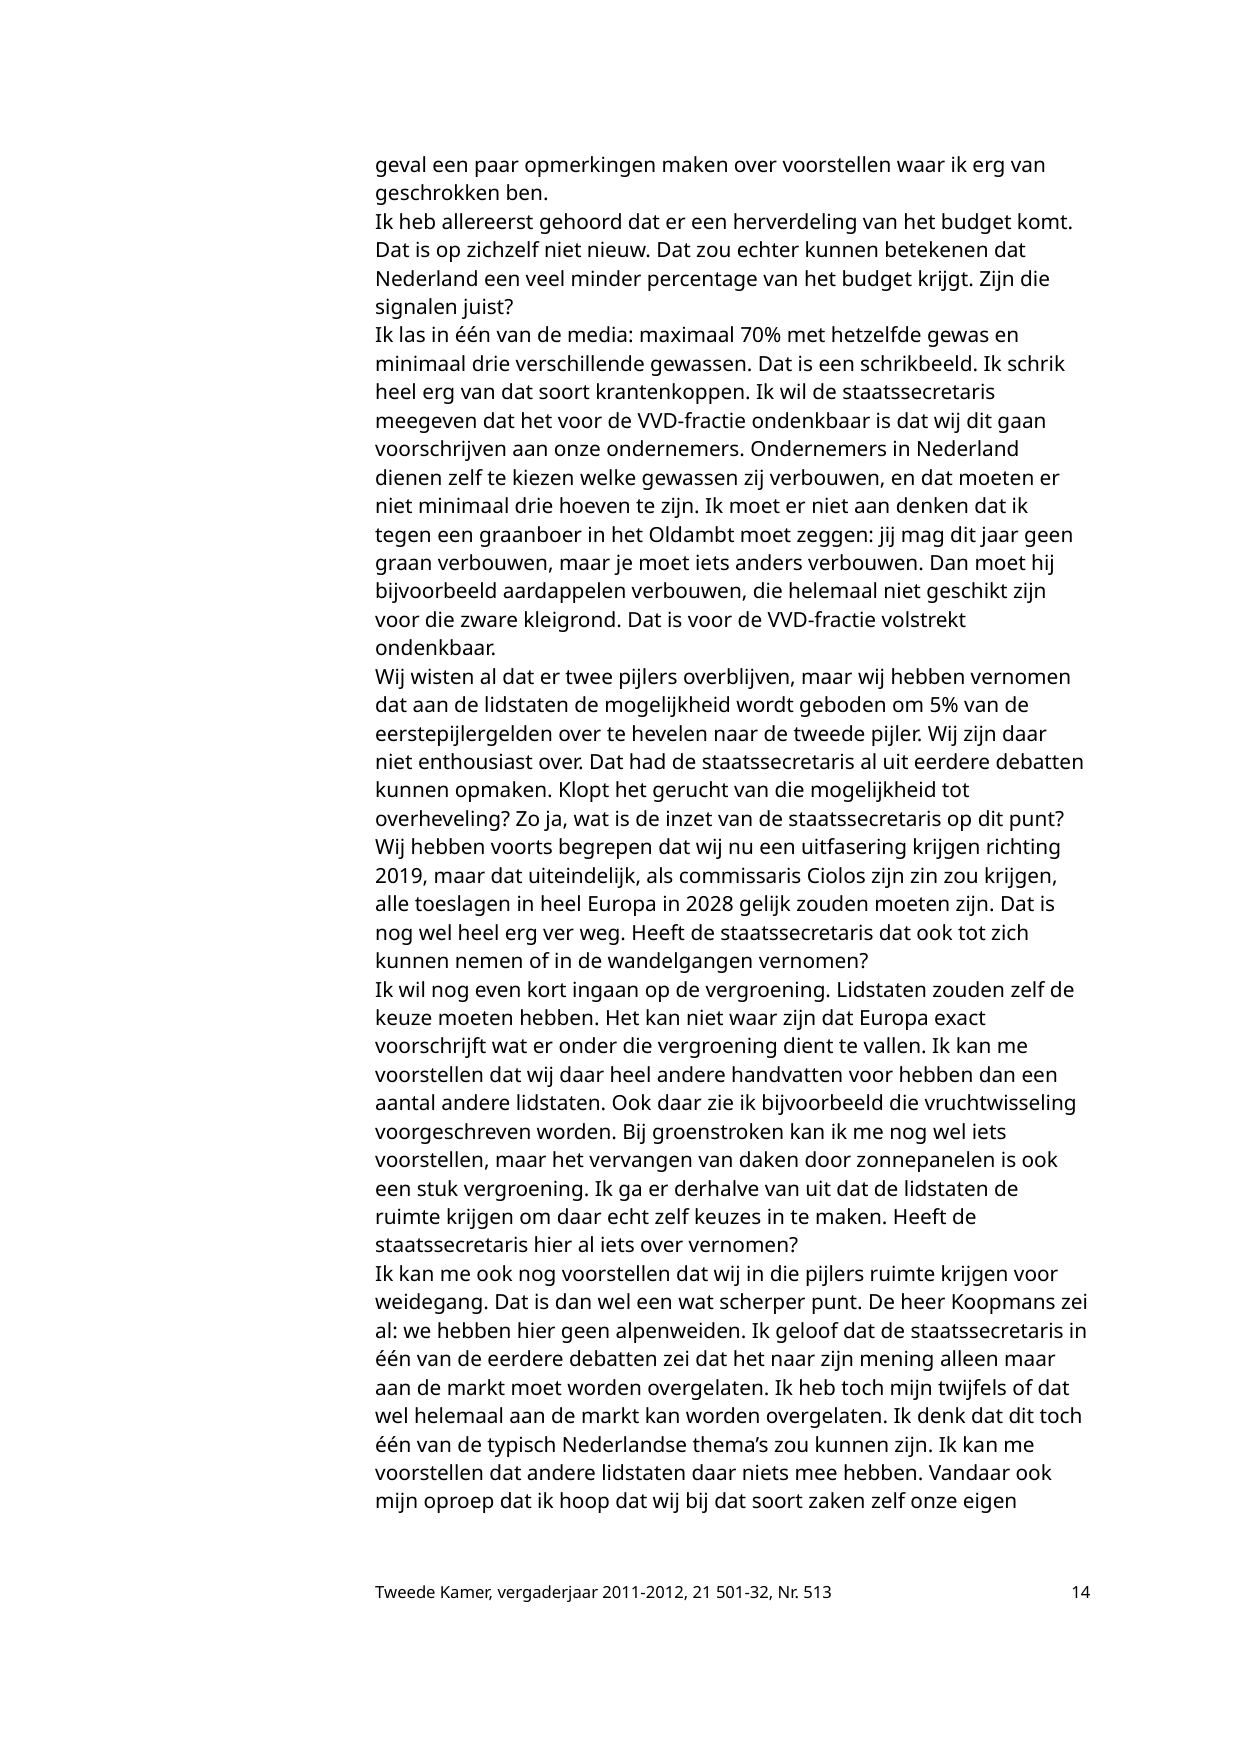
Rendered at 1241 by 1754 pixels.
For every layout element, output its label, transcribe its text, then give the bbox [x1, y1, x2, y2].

text Ik wil nog even kort ingaan op de vergroening. Lidstaten zouden zelf de keuze moeten hebben. Het kan niet waar zijn dat Europa exact voorschrijft wat er onder die vergroening dient te vallen. Ik kan me voorstellen dat wij daar heel andere handvatten voor hebben dan een aantal andere lidstaten. Ook daar zie ik bijvoorbeeld die vruchtwisseling voorgeschreven worden. Bij groenstroken kan ik me nog wel iets voorstellen, maar het vervangen van daken door zonnepanelen is ook een stuk vergroening. Ik ga er derhalve van uit dat de lidstaten de ruimte krijgen om daar echt zelf keuzes in te maken. Heeft de staatssecretaris hier al iets over vernomen? [375, 975, 1090, 1259]
text Ik heb allereerst gehoord dat er een herverdeling van het budget komt. Dat is op zichzelf niet nieuw. Dat zou echter kunnen betekenen dat Nederland een veel minder percentage van het budget krijgt. Zijn die signalen juist? [375, 207, 1090, 321]
text Ik las in één van de media: maximaal 70% met hetzelfde gewas en minimaal drie verschillende gewassen. Dat is een schrikbeeld. Ik schrik heel erg van dat soort krantenkoppen. Ik wil de staatssecretaris meegeven dat het voor de VVD-fractie ondenkbaar is dat wij dit gaan voorschrijven aan onze ondernemers. Ondernemers in Nederland dienen zelf te kiezen welke gewassen zij verbouwen, en dat moeten er niet minimaal drie hoeven te zijn. Ik moet er niet aan denken dat ik tegen een graanboer in het Oldambt moet zeggen: jij mag dit jaar geen graan verbouwen, maar je moet iets anders verbouwen. Dan moet hij bijvoorbeeld aardappelen verbouwen, die helemaal niet geschikt zijn voor die zware kleigrond. Dat is voor de VVD-fractie volstrekt ondenkbaar. [375, 321, 1090, 662]
text Ik kan me ook nog voorstellen dat wij in die pijlers ruimte krijgen voor weidegang. Dat is dan wel een wat scherper punt. De heer Koopmans zei al: we hebben hier geen alpenweiden. Ik geloof dat de staatssecretaris in één van de eerdere debatten zei dat het naar zijn mening alleen maar aan de markt moet worden overgelaten. Ik heb toch mijn twijfels of dat wel helemaal aan de markt kan worden overgelaten. Ik denk dat dit toch één van de typisch Nederlandse thema’s zou kunnen zijn. Ik kan me voorstellen dat andere lidstaten daar niets mee hebben. Vandaar ook mijn oproep dat ik hoop dat wij bij dat soort zaken zelf onze eigen [375, 1259, 1090, 1515]
text Wij wisten al dat er twee pijlers overblijven, maar wij hebben vernomen dat aan de lidstaten de mogelijkheid wordt geboden om 5% van de eerstepijlergelden over te hevelen naar de tweede pijler. Wij zijn daar niet enthousiast over. Dat had de staatssecretaris al uit eerdere debatten kunnen opmaken. Klopt het gerucht van die mogelijkheid tot overheveling? Zo ja, wat is de inzet van de staatssecretaris op dit punt? [375, 662, 1090, 832]
text Wij hebben voorts begrepen dat wij nu een uitfasering krijgen richting 2019, maar dat uiteindelijk, als commissaris Ciolos zijn zin zou krijgen, alle toeslagen in heel Europa in 2028 gelijk zouden moeten zijn. Dat is nog wel heel erg ver weg. Heeft de staatssecretaris dat ook tot zich kunnen nemen of in de wandelgangen vernomen? [375, 832, 1090, 975]
text geval een paar opmerkingen maken over voorstellen waar ik erg van geschrokken ben. [375, 150, 1090, 207]
